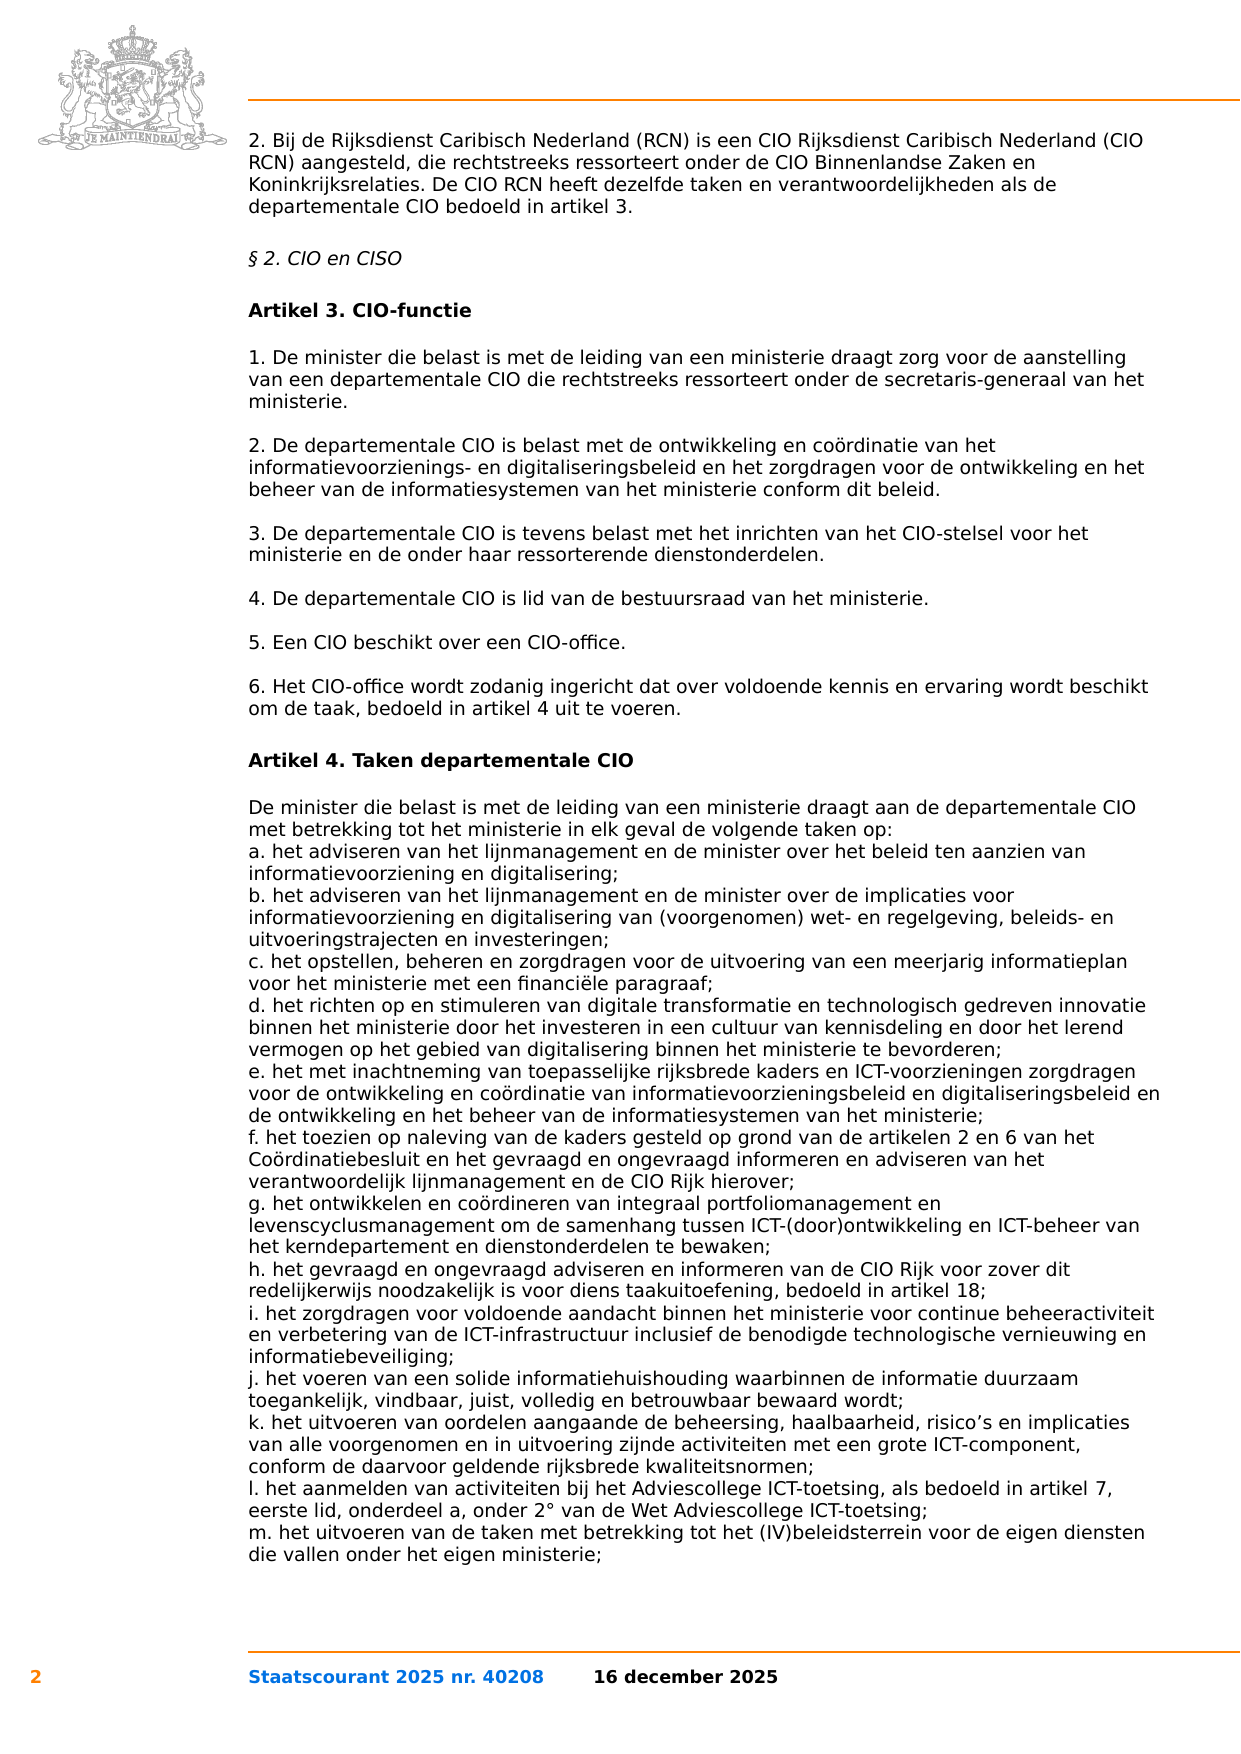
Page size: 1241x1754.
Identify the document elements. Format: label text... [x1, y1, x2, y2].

text l. het aanmelden van activiteiten bij het Adviescollege ICT-toetsing, als bedoeld in artikel 7, eerste lid, onderdeel a, onder 2° van de Wet Adviescollege ICT-toetsing; [248, 1478, 1163, 1522]
text h. het gevraagd en ongevraagd adviseren en informeren van de CIO Rijk voor zover dit redelijkerwijs noodzakelijk is voor diens taakuitoefening, bedoeld in artikel 18; [248, 1258, 1163, 1302]
text c. het opstellen, beheren en zorgdragen voor de uitvoering van een meerjarig informatieplan voor het ministerie met een financiële paragraaf; [248, 951, 1163, 995]
text j. het voeren van een solide informatiehuishouding waarbinnen de informatie duurzaam toegankelijk, vindbaar, juist, volledig en betrouwbaar bewaard wordt; [248, 1368, 1163, 1412]
text d. het richten op en stimuleren van digitale transformatie en technologisch gedreven innovatie binnen het ministerie door het investeren in een cultuur van kennisdeling en door het lerend vermogen op het gebied van digitalisering binnen het ministerie te bevorderen; [248, 995, 1163, 1061]
text 2. Bij de Rijksdienst Caribisch Nederland (RCN) is een CIO Rijksdienst Caribisch Nederland (CIO RCN) aangesteld, die rechtstreeks ressorteert onder de CIO Binnenlandse Zaken en Koninkrijksrelaties. De CIO RCN heeft dezelfde taken en verantwoordelijkheden als de departementale CIO bedoeld in artikel 3. [248, 130, 1163, 218]
text b. het adviseren van het lijnmanagement en de minister over de implicaties voor informatievoorziening en digitalisering van (voorgenomen) wet- en regelgeving, beleids- en uitvoeringstrajecten en investeringen; [248, 885, 1163, 951]
text De minister die belast is met de leiding van een ministerie draagt aan de departementale CIO met betrekking tot het ministerie in elk geval de volgende taken op: [248, 797, 1163, 841]
text g. het ontwikkelen en coördineren van integraal portfoliomanagement en levenscyclusmanagement om de samenhang tussen ICT-(door)ontwikkeling en ICT-beheer van het kerndepartement en dienstonderdelen te bewaken; [248, 1192, 1163, 1258]
text 3. De departementale CIO is tevens belast met het inrichten van het CIO-stelsel voor het ministerie en de onder haar ressorterende dienstonderdelen. [248, 522, 1163, 566]
subtitle Artikel 3. CIO-functie [248, 300, 1163, 322]
text f. het toezien op naleving van de kaders gesteld op grond van de artikelen 2 en 6 van het Coördinatiebesluit en het gevraagd en ongevraagd informeren en adviseren van het verantwoordelijk lijnmanagement en de CIO Rijk hierover; [248, 1127, 1163, 1192]
text 2. De departementale CIO is belast met de ontwikkeling en coördinatie van het informatievoorzienings- en digitaliseringsbeleid en het zorgdragen voor de ontwikkeling en het beheer van de informatiesystemen van het ministerie conform dit beleid. [248, 434, 1163, 501]
text 1. De minister die belast is met de leiding van een ministerie draagt zorg voor de aanstelling van een departementale CIO die rechtstreeks ressorteert onder de secretaris-generaal van het ministerie. [248, 347, 1163, 413]
text 6. Het CIO-office wordt zodanig ingericht dat over voldoende kennis en ervaring wordt beschikt om de taak, bedoeld in artikel 4 uit te voeren. [248, 676, 1163, 720]
subtitle § 2. CIO en CISO [248, 248, 1163, 270]
text a. het adviseren van het lijnmanagement en de minister over het beleid ten aanzien van informatievoorziening en digitalisering; [248, 841, 1163, 885]
text i. het zorgdragen voor voldoende aandacht binnen het ministerie voor continue beheeractiviteit en verbetering van de ICT-infrastructuur inclusief de benodigde technologische vernieuwing en informatiebeveiliging; [248, 1302, 1163, 1368]
text 4. De departementale CIO is lid van de bestuursraad van het ministerie. [248, 588, 1163, 610]
text e. het met inachtneming van toepasselijke rijksbrede kaders en ICT-voorzieningen zorgdragen voor de ontwikkeling en coördinatie van informatievoorzieningsbeleid en digitaliseringsbeleid en de ontwikkeling en het beheer van de informatiesystemen van het ministerie; [248, 1061, 1163, 1127]
subtitle Artikel 4. Taken departementale CIO [248, 750, 1163, 772]
picture [38, 25, 227, 150]
text m. het uitvoeren van de taken met betrekking tot het (IV)beleidsterrein voor de eigen diensten die vallen onder het eigen ministerie; [248, 1522, 1163, 1566]
text 5. Een CIO beschikt over een CIO-office. [248, 632, 1163, 654]
text k. het uitvoeren van oordelen aangaande de beheersing, haalbaarheid, risico’s en implicaties van alle voorgenomen en in uitvoering zijnde activiteiten met een grote ICT-component, conform de daarvoor geldende rijksbrede kwaliteitsnormen; [248, 1412, 1163, 1478]
